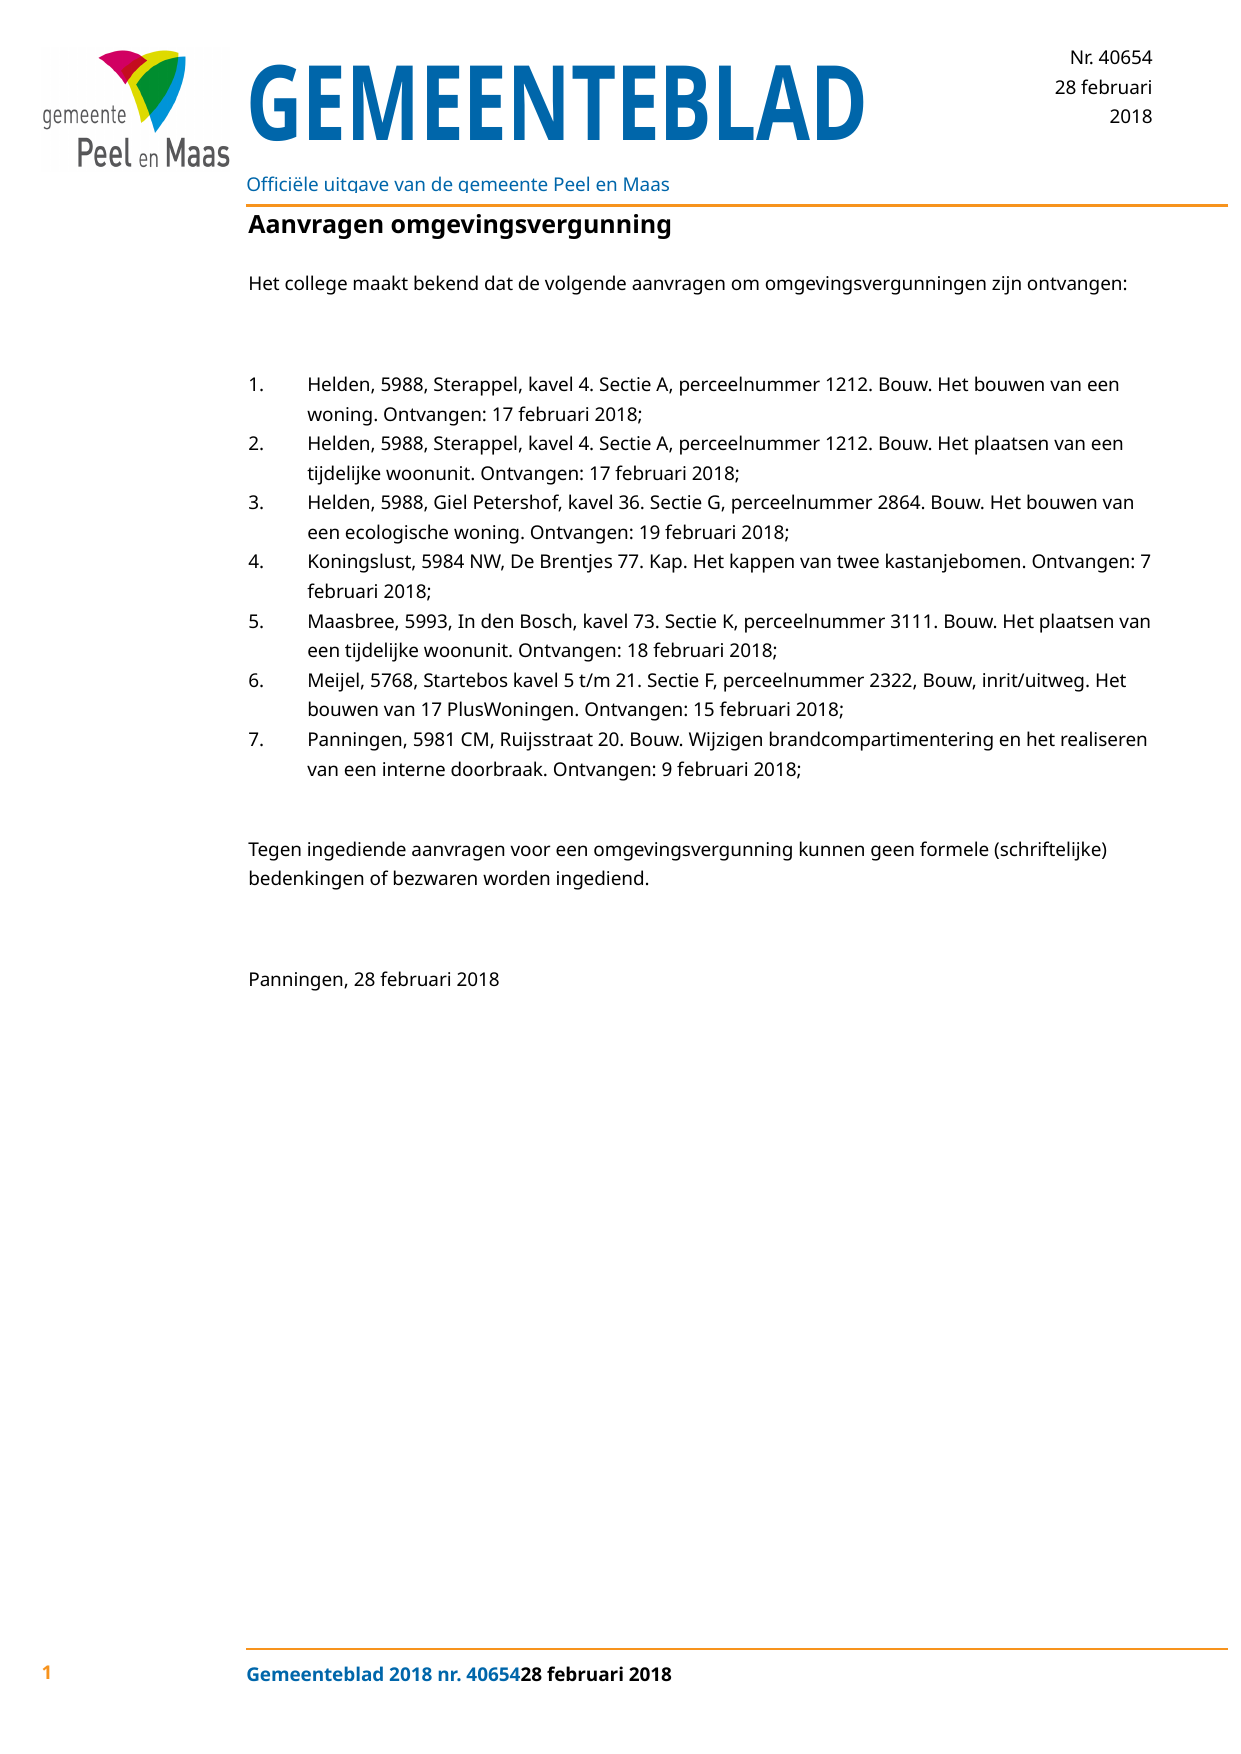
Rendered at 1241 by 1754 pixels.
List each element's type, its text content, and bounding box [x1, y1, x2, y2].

text Panningen, 28 februari 2018 [248, 966, 1152, 992]
list Helden, 5988, Giel Petershof, kavel 36. Sectie G, perceelnummer 2864. Bouw. Het bouwen van een ecologische woning. Ontvangen: 19 februari 2018; [248, 489, 1152, 545]
text Het college maakt bekend dat de volgende aanvragen om omgevingsvergunningen zijn ontvangen: [248, 270, 1152, 296]
list Helden, 5988, Sterappel, kavel 4. Sectie A, perceelnummer 1212. Bouw. Het plaatsen van een tijdelijke woonunit. Ontvangen: 17 februari 2018; [248, 430, 1152, 486]
list Maasbree, 5993, In den Bosch, kavel 73. Sectie K, perceelnummer 3111. Bouw. Het plaatsen van een tijdelijke woonunit. Ontvangen: 18 februari 2018; [248, 608, 1152, 663]
list Koningslust, 5984 NW, De Brentjes 77. Kap. Het kappen van twee kastanjebomen. Ontvangen: 7 februari 2018; [248, 549, 1152, 604]
list Meijel, 5768, Startebos kavel 5 t/m 21. Sectie F, perceelnummer 2322, Bouw, inrit/uitweg. Het bouwen van 17 PlusWoningen. Ontvangen: 15 februari 2018; [248, 667, 1152, 722]
list Helden, 5988, Sterappel, kavel 4. Sectie A, perceelnummer 1212. Bouw. Het bouwen van een woning. Ontvangen: 17 februari 2018; [248, 371, 1152, 426]
text Tegen ingediende aanvragen voor een omgevingsvergunning kunnen geen formele (schriftelijke) bedenkingen of bezwaren worden ingediend. [248, 836, 1152, 891]
text Aanvragen omgevingsvergunning [248, 207, 1152, 241]
list Panningen, 5981 CM, Ruijsstraat 20. Bouw. Wijzigen brandcompartimentering en het realiseren van een interne doorbraak. Ontvangen: 9 februari 2018; [248, 726, 1152, 781]
picture [41, 47, 231, 172]
